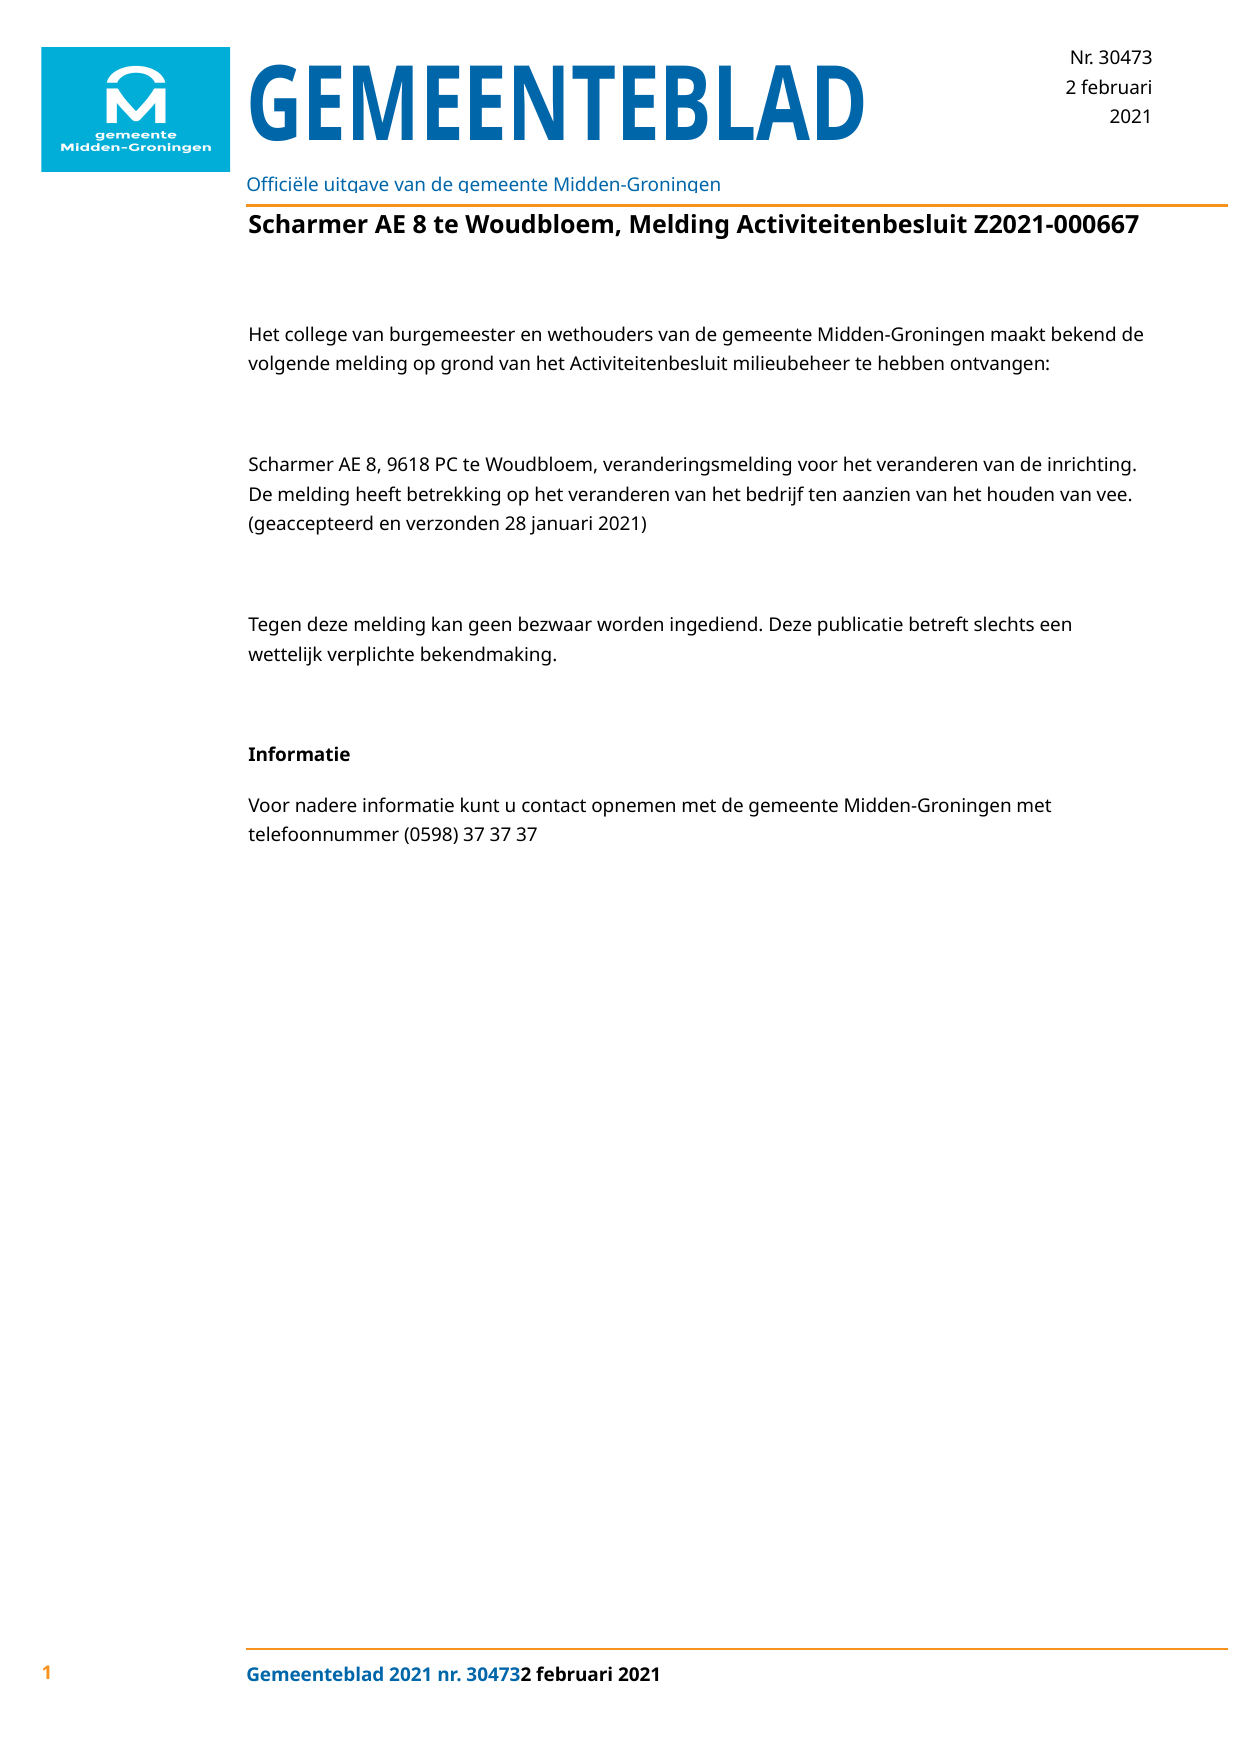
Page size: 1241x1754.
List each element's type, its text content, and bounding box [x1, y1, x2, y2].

picture [184, 146, 190, 153]
picture [107, 89, 165, 122]
text Voor nadere informatie kunt u contact opnemen met de gemeente Midden-Groningen met telefoonnummer (0598) 37 37 37 [248, 792, 1152, 847]
text Informatie [248, 742, 1152, 767]
picture [108, 66, 164, 82]
text Tegen deze melding kan geen bezwaar worden ingediend. Deze publicatie betreft slechts een wettelijk verplichte bekendmaking. [248, 611, 1152, 666]
text Scharmer AE 8 te Woudbloem, Melding Activiteitenbesluit Z2021-000667 [248, 207, 1152, 241]
text Scharmer AE 8, 9618 PC te Woudbloem, veranderingsmelding voor het veranderen van de inrichting. De melding heeft betrekking op het veranderen van het bedrijf ten aanzien van het houden van vee. (geaccepteerd en verzonden 28 januari 2021) [248, 451, 1152, 536]
text Het college van burgemeester en wethouders van de gemeente Midden-Groningen maakt bekend de volgende melding op grond van het Activiteitenbesluit milieubeheer te hebben ontvangen: [248, 321, 1152, 376]
